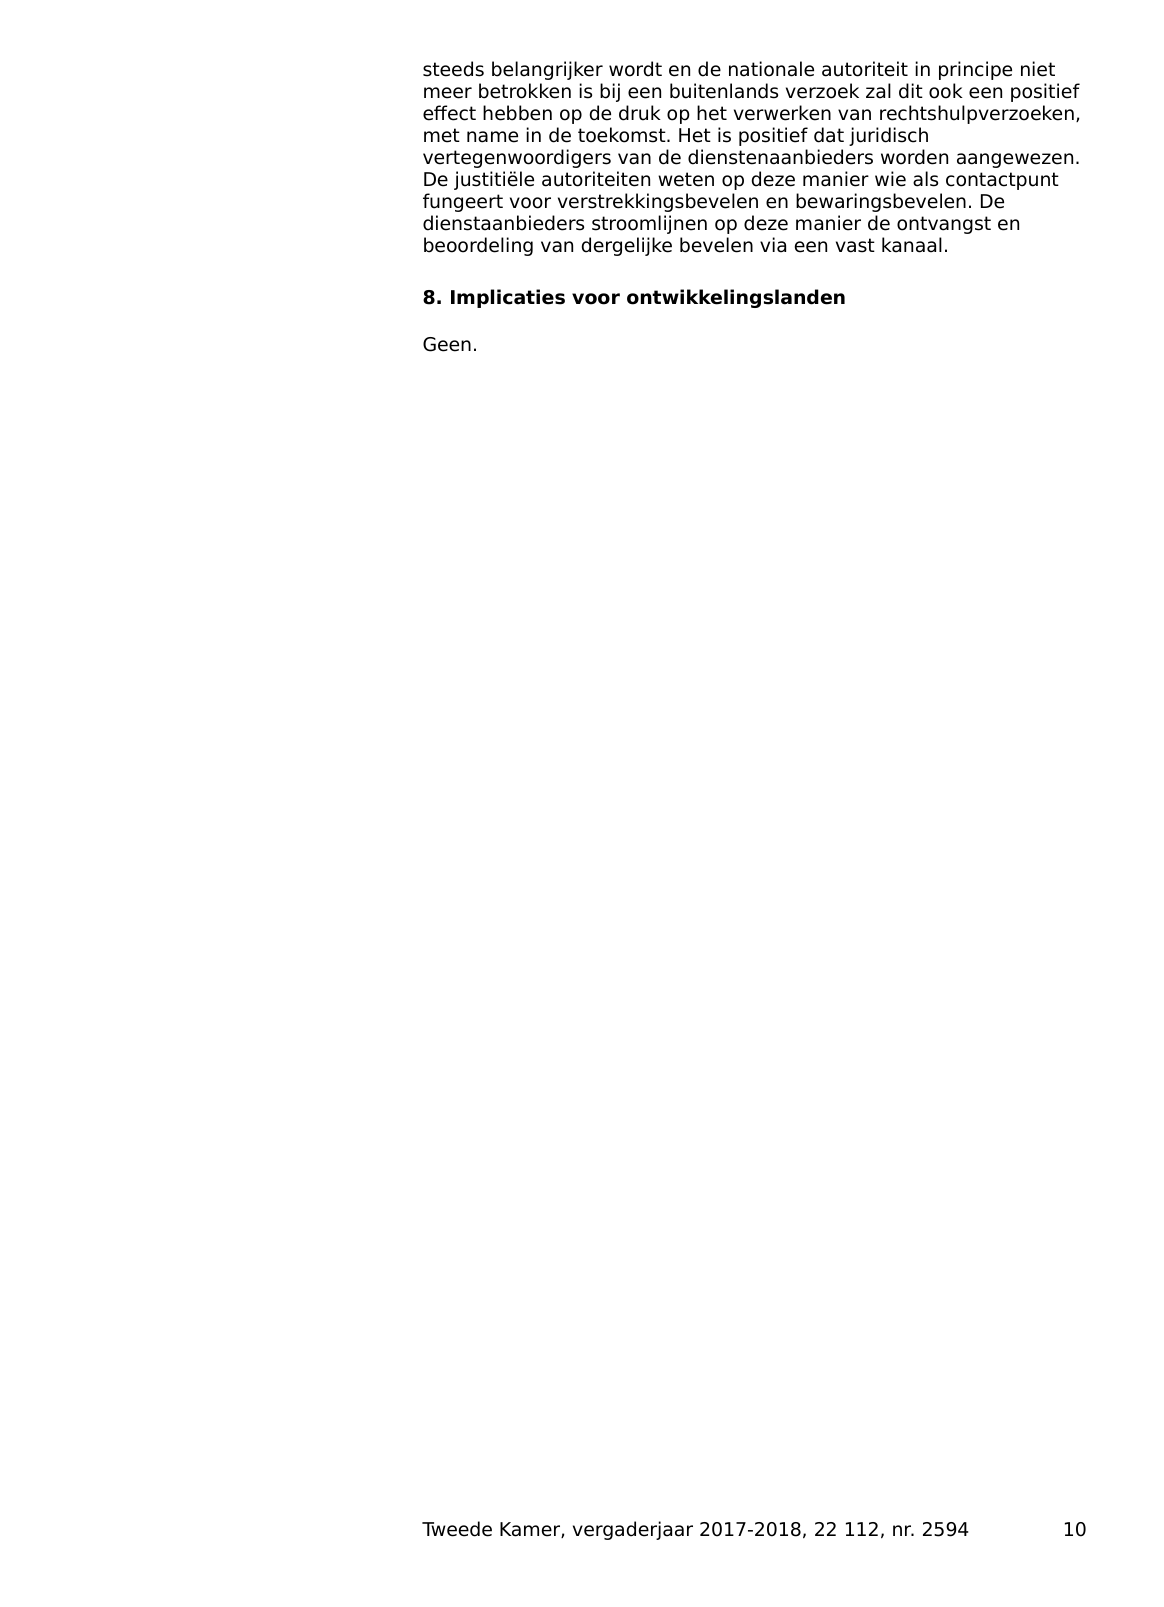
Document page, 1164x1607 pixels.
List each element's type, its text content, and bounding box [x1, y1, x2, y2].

subtitle 8. Implicaties voor ontwikkelingslanden [422, 287, 1087, 309]
text Geen. [422, 334, 1087, 356]
text steeds belangrijker wordt en de nationale autoriteit in principe niet meer betrokken is bij een buitenlands verzoek zal dit ook een positief effect hebben op de druk op het verwerken van rechtshulpverzoeken, met name in de toekomst. Het is positief dat juridisch vertegenwoordigers van de dienstenaanbieders worden aangewezen. De justitiële autoriteiten weten op deze manier wie als contactpunt fungeert voor verstrekkingsbevelen en bewaringsbevelen. De dienstaanbieders stroomlijnen op deze manier de ontvangst en beoordeling van dergelijke bevelen via een vast kanaal. [422, 59, 1087, 257]
